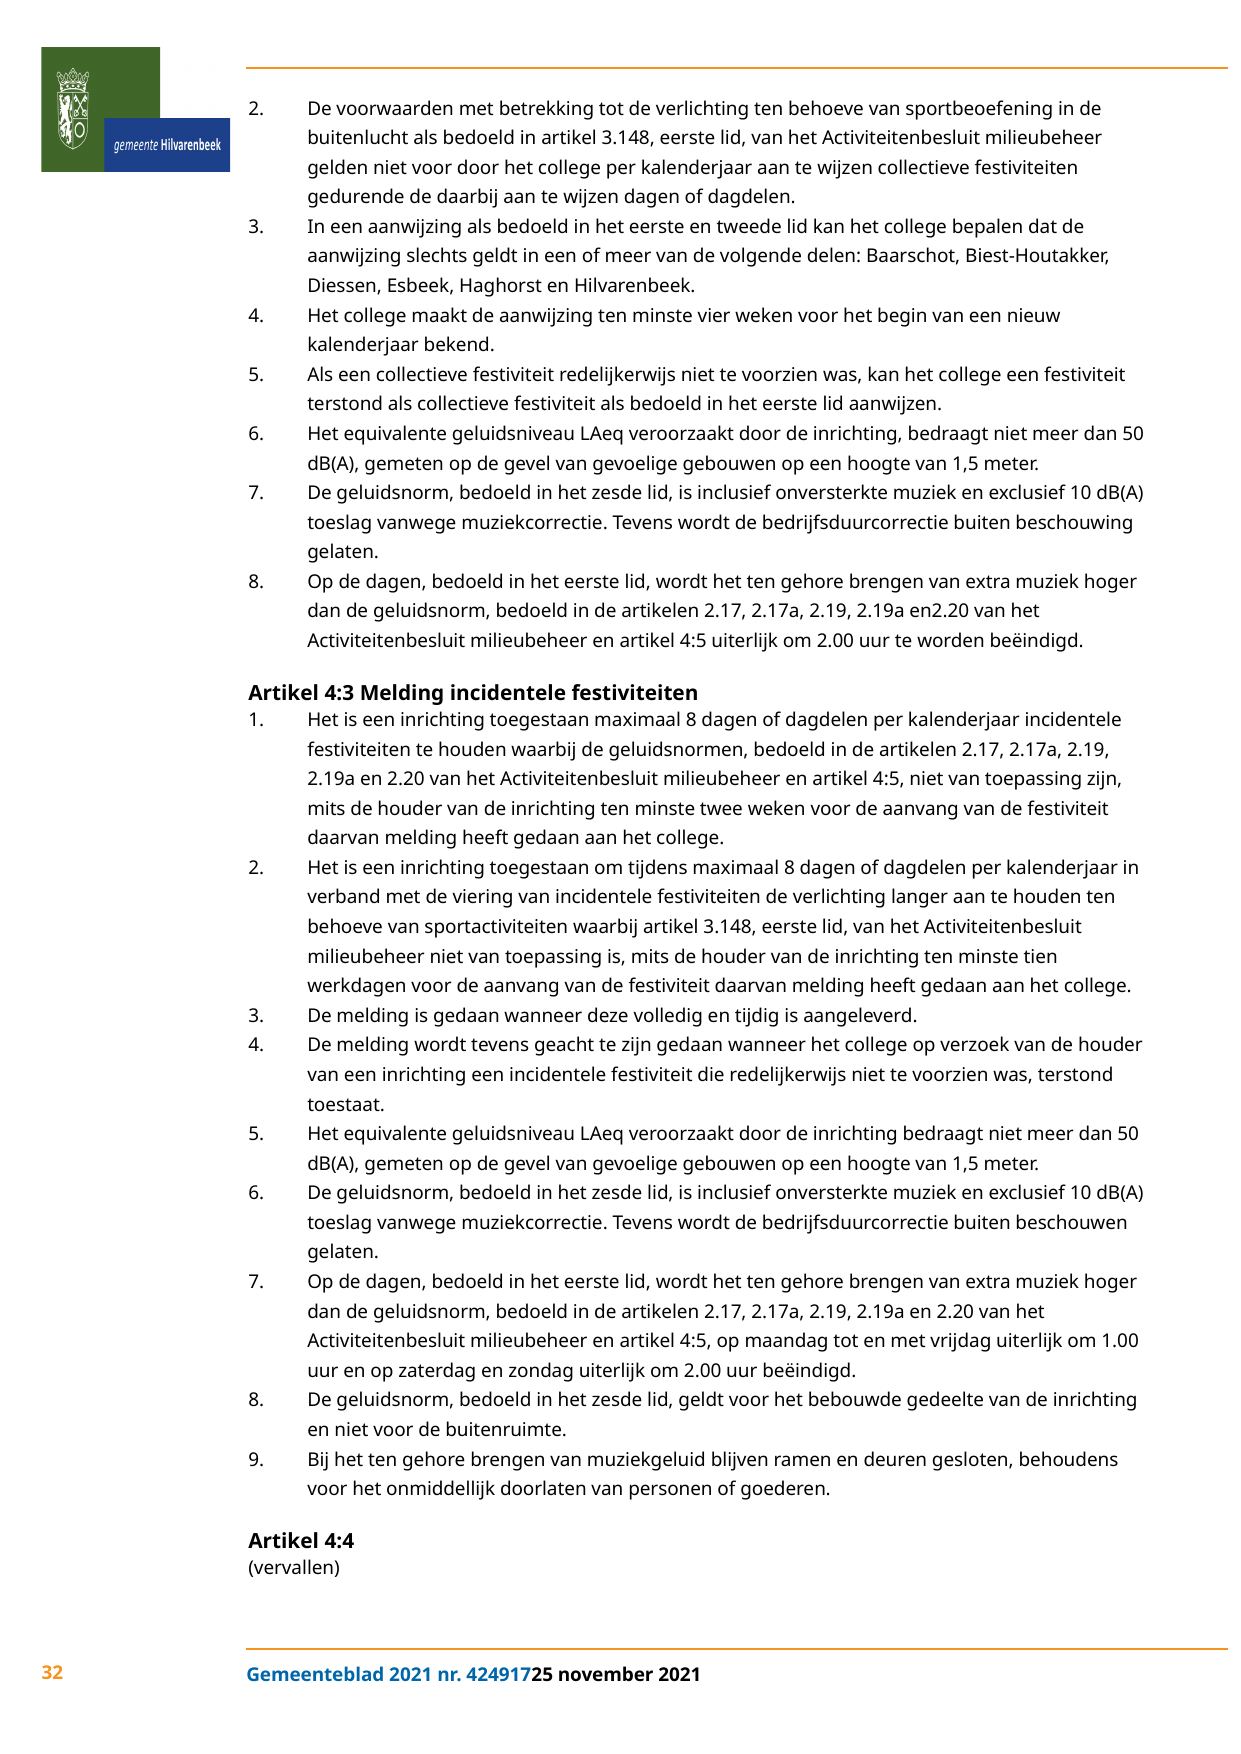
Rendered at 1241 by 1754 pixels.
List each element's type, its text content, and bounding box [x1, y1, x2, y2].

list De melding wordt tevens geacht te zijn gedaan wanneer het college op verzoek van de houder van een inrichting een incidentele festiviteit die redelijkerwijs niet te voorzien was, terstond toestaat. [248, 1032, 1152, 1116]
list Als een collectieve festiviteit redelijkerwijs niet te voorzien was, kan het college een festiviteit terstond als collectieve festiviteit als bedoeld in het eerste lid aanwijzen. [248, 361, 1152, 416]
text Artikel 4:3 Melding incidentele festiviteiten [248, 678, 1152, 706]
list Op de dagen, bedoeld in het eerste lid, wordt het ten gehore brengen van extra muziek hoger dan de geluidsnorm, bedoeld in de artikelen 2.17, 2.17a, 2.19, 2.19a en2.20 van het Activiteitenbesluit milieubeheer en artikel 4:5 uiterlijk om 2.00 uur te worden beëindigd. [248, 568, 1152, 653]
list De melding is gedaan wanneer deze volledig en tijdig is aangeleverd. [248, 1002, 1152, 1028]
list Het is een inrichting toegestaan maximaal 8 dagen of dagdelen per kalenderjaar incidentele festiviteiten te houden waarbij de geluidsnormen, bedoeld in de artikelen 2.17, 2.17a, 2.19, 2.19a en 2.20 van het Activiteitenbesluit milieubeheer en artikel 4:5, niet van toepassing zijn, mits de houder van de inrichting ten minste twee weken voor de aanvang van de festiviteit daarvan melding heeft gedaan aan het college. [248, 706, 1152, 850]
list De voorwaarden met betrekking tot de verlichting ten behoeve van sportbeoefening in de buitenlucht als bedoeld in artikel 3.148, eerste lid, van het Activiteitenbesluit milieubeheer gelden niet voor door het college per kalenderjaar aan te wijzen collectieve festiviteiten gedurende de daarbij aan te wijzen dagen of dagdelen. [248, 95, 1152, 209]
list Het equivalente geluidsniveau LAeq veroorzaakt door de inrichting bedraagt niet meer dan 50 dB(A), gemeten op de gevel van gevoelige gebouwen op een hoogte van 1,5 meter. [248, 1120, 1152, 1176]
list Het is een inrichting toegestaan om tijdens maximaal 8 dagen of dagdelen per kalenderjaar in verband met de viering van incidentele festiviteiten de verlichting langer aan te houden ten behoeve van sportactiviteiten waarbij artikel 3.148, eerste lid, van het Activiteitenbesluit milieubeheer niet van toepassing is, mits de houder van de inrichting ten minste tien werkdagen voor de aanvang van de festiviteit daarvan melding heeft gedaan aan het college. [248, 854, 1152, 998]
list De geluidsnorm, bedoeld in het zesde lid, geldt voor het bebouwde gedeelte van de inrichting en niet voor de buitenruimte. [248, 1387, 1152, 1442]
text Artikel 4:4 [248, 1526, 1152, 1554]
list Bij het ten gehore brengen van muziekgeluid blijven ramen en deuren gesloten, behoudens voor het onmiddellijk doorlaten van personen of goederen. [248, 1446, 1152, 1501]
list Het college maakt de aanwijzing ten minste vier weken voor het begin van een nieuw kalenderjaar bekend. [248, 302, 1152, 357]
list Op de dagen, bedoeld in het eerste lid, wordt het ten gehore brengen van extra muziek hoger dan de geluidsnorm, bedoeld in de artikelen 2.17, 2.17a, 2.19, 2.19a en 2.20 van het Activiteitenbesluit milieubeheer en artikel 4:5, op maandag tot en met vrijdag uiterlijk om 1.00 uur en op zaterdag en zondag uiterlijk om 2.00 uur beëindigd. [248, 1268, 1152, 1383]
picture [41, 47, 231, 172]
text (vervallen) [248, 1554, 1152, 1580]
list De geluidsnorm, bedoeld in het zesde lid, is inclusief onversterkte muziek en exclusief 10 dB(A) toeslag vanwege muziekcorrectie. Tevens wordt de bedrijfsduurcorrectie buiten beschouwing gelaten. [248, 479, 1152, 564]
list In een aanwijzing als bedoeld in het eerste en tweede lid kan het college bepalen dat de aanwijzing slechts geldt in een of meer van de volgende delen: Baarschot, Biest-Houtakker, Diessen, Esbeek, Haghorst en Hilvarenbeek. [248, 213, 1152, 298]
list De geluidsnorm, bedoeld in het zesde lid, is inclusief onversterkte muziek en exclusief 10 dB(A) toeslag vanwege muziekcorrectie. Tevens wordt de bedrijfsduurcorrectie buiten beschouwen gelaten. [248, 1179, 1152, 1264]
list Het equivalente geluidsniveau LAeq veroorzaakt door de inrichting, bedraagt niet meer dan 50 dB(A), gemeten op de gevel van gevoelige gebouwen op een hoogte van 1,5 meter. [248, 420, 1152, 476]
